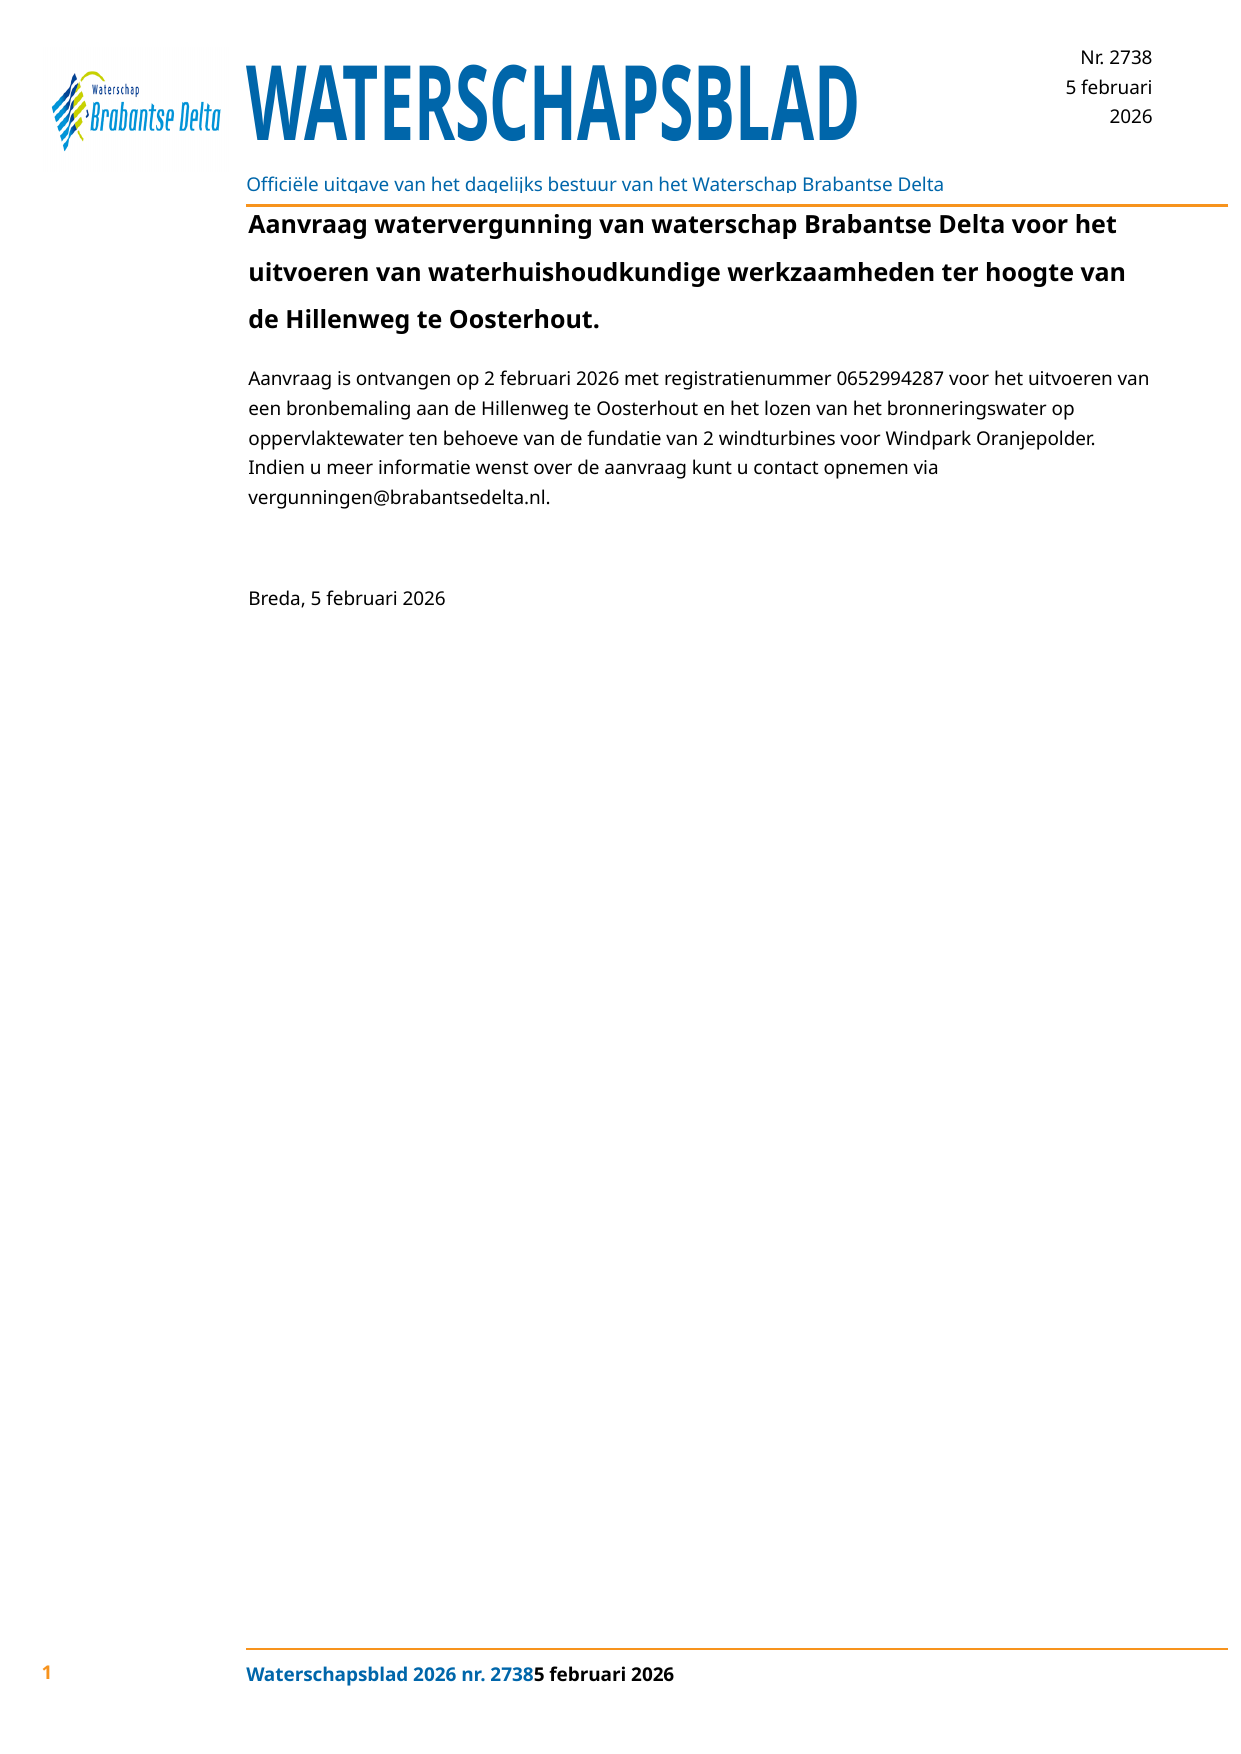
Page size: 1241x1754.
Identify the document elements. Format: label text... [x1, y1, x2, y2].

text Aanvraag watervergunning van waterschap Brabantse Delta voor het uitvoeren van waterhuishoudkundige werkzaamheden ter hoogte van de Hillenweg te Oosterhout. [248, 207, 1152, 336]
text Breda, 5 februari 2026 [248, 585, 1152, 610]
text Aanvraag is ontvangen op 2 februari 2026 met registratienummer 0652994287 voor het uitvoeren van een bronbemaling aan de Hillenweg te Oosterhout en het lozen van het bronneringswater op oppervlaktewater ten behoeve van de fundatie van 2 windturbines voor Windpark Oranjepolder. Indien u meer informatie wenst over de aanvraag kunt u contact opnemen via vergunningen@brabantsedelta.nl. [248, 366, 1152, 509]
picture [41, 47, 231, 172]
